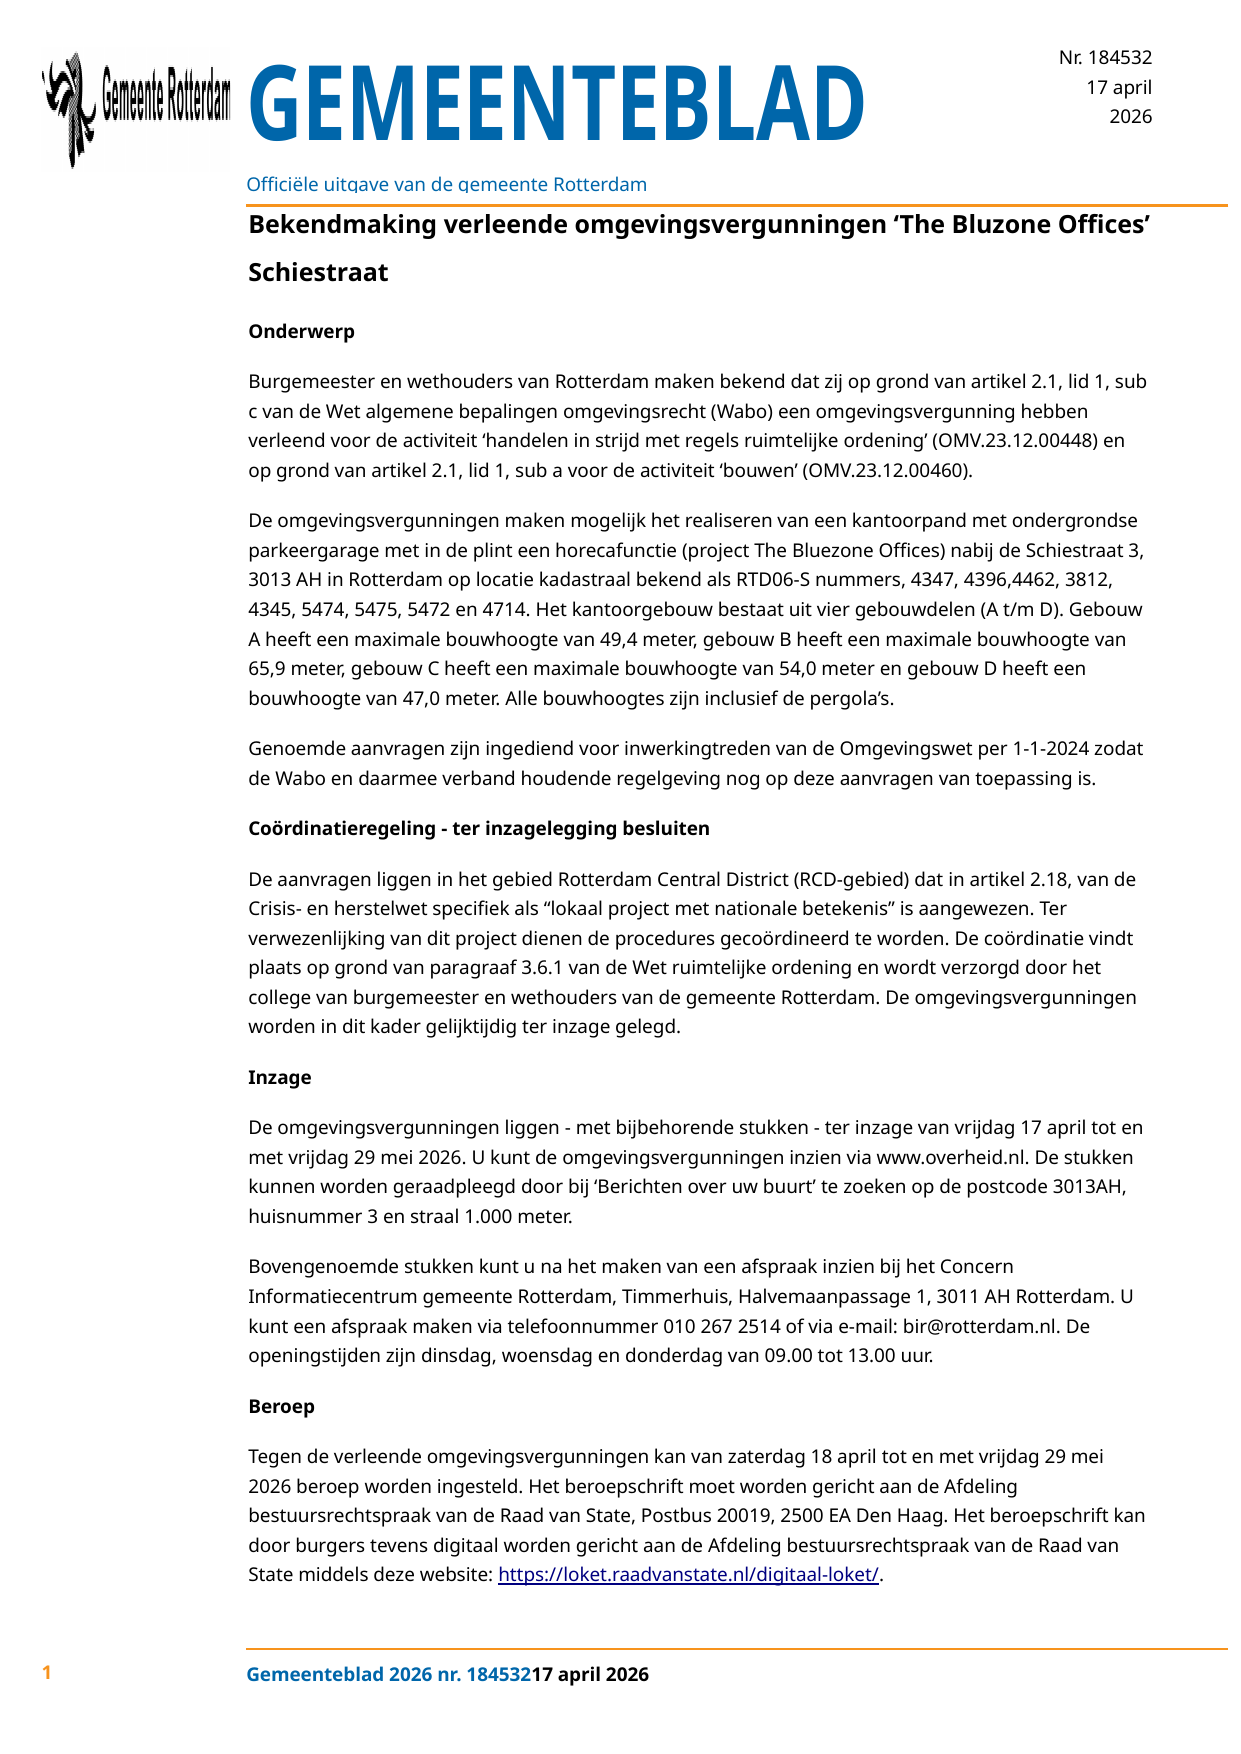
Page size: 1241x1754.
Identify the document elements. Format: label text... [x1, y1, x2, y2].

text Inzage [248, 1064, 1152, 1090]
text Bovengenoemde stukken kunt u na het maken van een afspraak inzien bij het Concern Informatiecentrum gemeente Rotterdam, Timmerhuis, Halvemaanpassage 1, 3011 AH Rotterdam. U kunt een afspraak maken via telefoonnummer 010 267 2514 of via e-mail: bir@rotterdam.nl. De openingstijden zijn dinsdag, woensdag en donderdag van 09.00 tot 13.00 uur. [248, 1254, 1152, 1368]
text De omgevingsvergunningen maken mogelijk het realiseren van een kantoorpand met ondergrondse parkeergarage met in de plint een horecafunctie (project The Bluezone Offices) nabij de Schiestraat 3, 3013 AH in Rotterdam op locatie kadastraal bekend als RTD06-S nummers, 4347, 4396,4462, 3812, 4345, 5474, 5475, 5472 en 4714. Het kantoorgebouw bestaat uit vier gebouwdelen (A t/m D). Gebouw A heeft een maximale bouwhoogte van 49,4 meter, gebouw B heeft een maximale bouwhoogte van 65,9 meter, gebouw C heeft een maximale bouwhoogte van 54,0 meter en gebouw D heeft een bouwhoogte van 47,0 meter. Alle bouwhoogtes zijn inclusief de pergola’s. [248, 507, 1152, 711]
text De aanvragen liggen in het gebied Rotterdam Central District (RCD-gebied) dat in artikel 2.18, van de Crisis- en herstelwet specifiek als “lokaal project met nationale betekenis” is aangewezen. Ter verwezenlijking van dit project dienen de procedures gecoördineerd te worden. De coördinatie vindt plaats op grond van paragraaf 3.6.1 van de Wet ruimtelijke ordening en wordt verzorgd door het college van burgemeester en wethouders van de gemeente Rotterdam. De omgevingsvergunningen worden in dit kader gelijktijdig ter inzage gelegd. [248, 866, 1152, 1039]
text Tegen de verleende omgevingsvergunningen kan van zaterdag 18 april tot en met vrijdag 29 mei 2026 beroep worden ingesteld. Het beroepschrift moet worden gericht aan de Afdeling bestuursrechtspraak van de Raad van State, Postbus 20019, 2500 EA Den Haag. Het beroepschrift kan door burgers tevens digitaal worden gericht aan de Afdeling bestuursrechtspraak van de Raad van State middels deze website: https://loket.raadvanstate.nl/digitaal-loket/. [248, 1443, 1152, 1587]
text Burgemeester en wethouders van Rotterdam maken bekend dat zij op grond van artikel 2.1, lid 1, sub c van de Wet algemene bepalingen omgevingsrecht (Wabo) een omgevingsvergunning hebben verleend voor de activiteit ‘handelen in strijd met regels ruimtelijke ordening’ (OMV.23.12.00448) en op grond van artikel 2.1, lid 1, sub a voor de activiteit ‘bouwen’ (OMV.23.12.00460). [248, 368, 1152, 483]
picture [41, 47, 231, 172]
text Beroep [248, 1393, 1152, 1419]
text Genoemde aanvragen zijn ingediend voor inwerkingtreden van de Omgevingswet per 1-1-2024 zodat de Wabo en daarmee verband houdende regelgeving nog op deze aanvragen van toepassing is. [248, 735, 1152, 791]
text Coördinatieregeling - ter inzagelegging besluiten [248, 815, 1152, 841]
text De omgevingsvergunningen liggen - met bijbehorende stukken - ter inzage van vrijdag 17 april tot en met vrijdag 29 mei 2026. U kunt de omgevingsvergunningen inzien via www.overheid.nl. De stukken kunnen worden geraadpleegd door bij ‘Berichten over uw buurt’ te zoeken op de postcode 3013AH, huisnummer 3 en straal 1.000 meter. [248, 1114, 1152, 1229]
text Bekendmaking verleende omgevingsvergunningen ‘The Bluzone Offices’ Schiestraat [248, 207, 1152, 288]
text Onderwerp [248, 318, 1152, 344]
